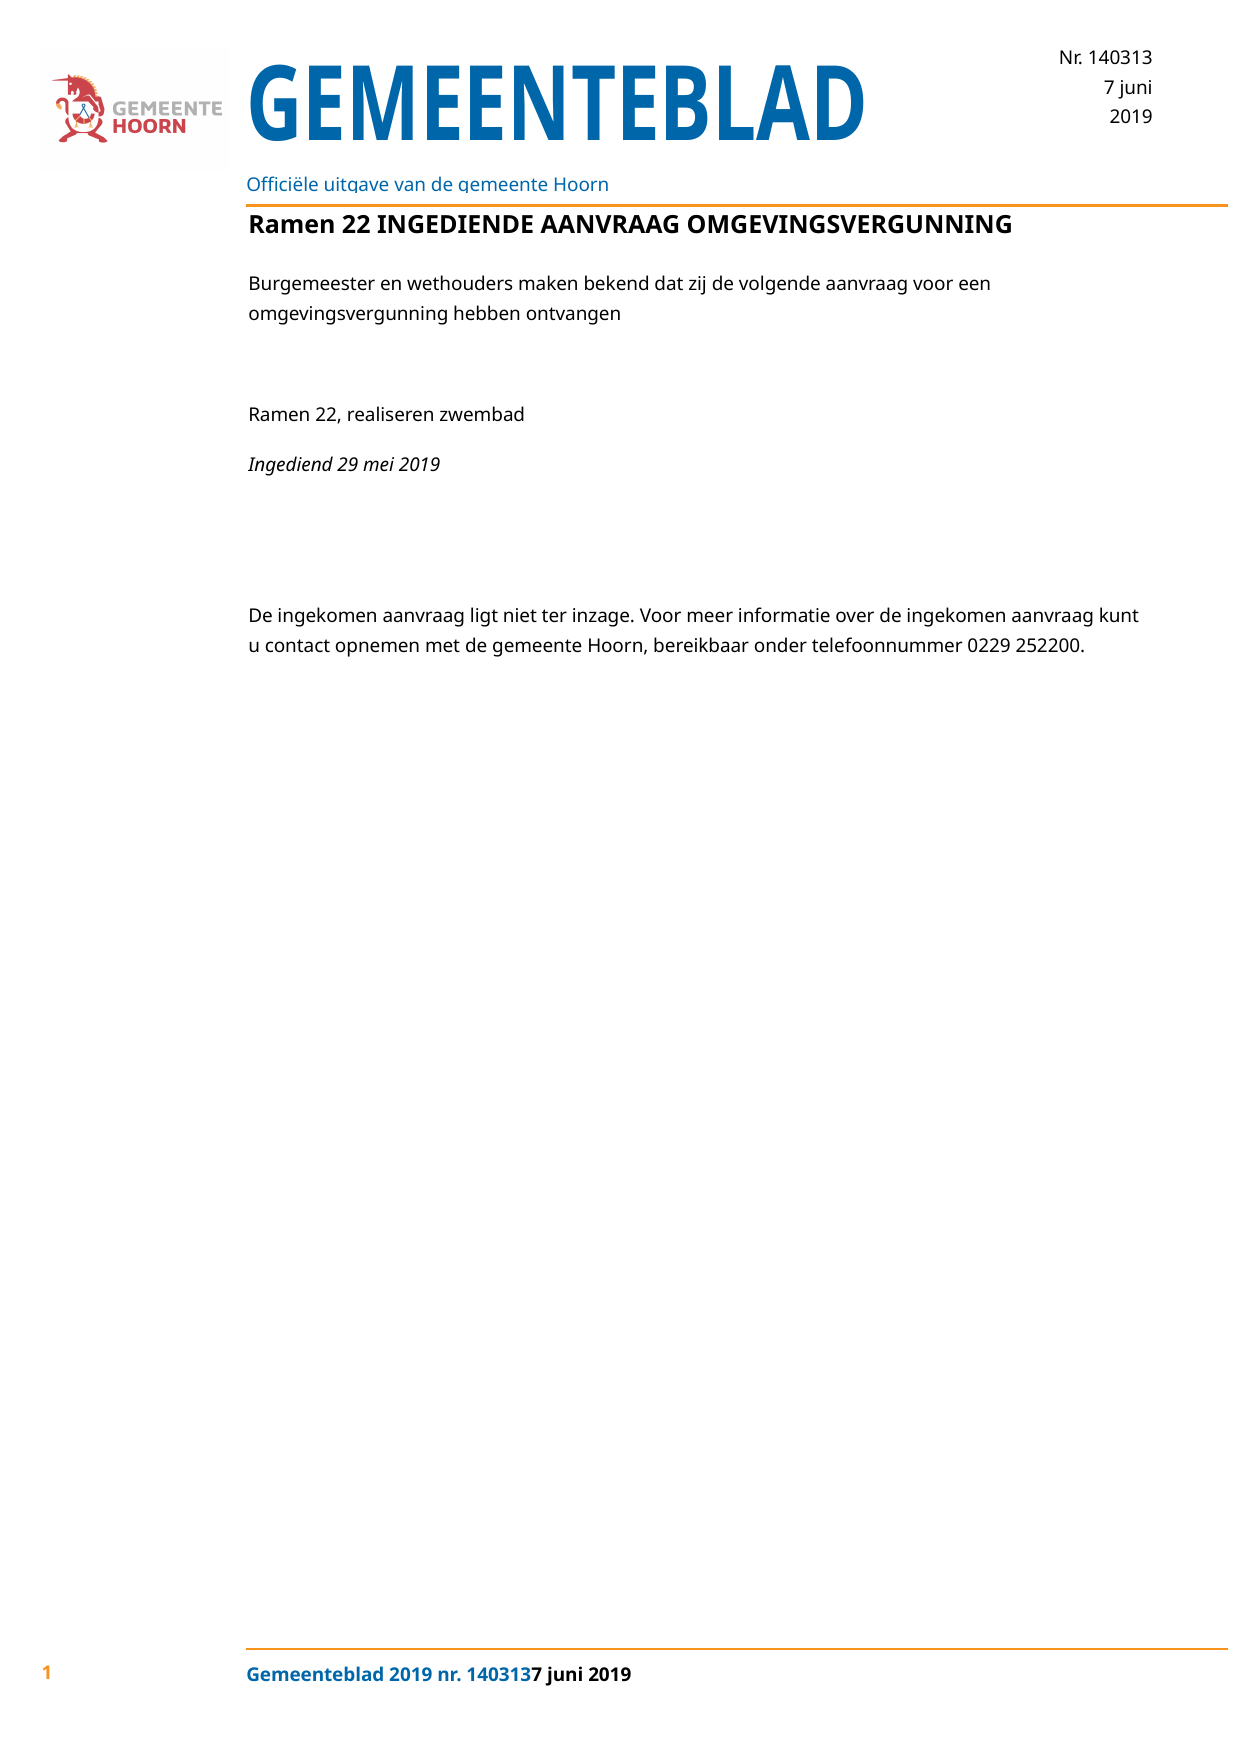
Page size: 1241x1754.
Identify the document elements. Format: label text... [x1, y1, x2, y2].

text Ramen 22, realiseren zwembad [248, 401, 1152, 426]
text Ramen 22 INGEDIENDE AANVRAAG OMGEVINGSVERGUNNING [248, 207, 1152, 241]
picture [41, 47, 231, 172]
text De ingekomen aanvraag ligt niet ter inzage. Voor meer informatie over de ingekomen aanvraag kunt u contact opnemen met de gemeente Hoorn, bereikbaar onder telefoonnummer 0229 252200. [248, 602, 1152, 658]
text Burgemeester en wethouders maken bekend dat zij de volgende aanvraag voor een omgevingsvergunning hebben ontvangen [248, 270, 1152, 326]
text Ingediend 29 mei 2019 [248, 451, 1152, 477]
